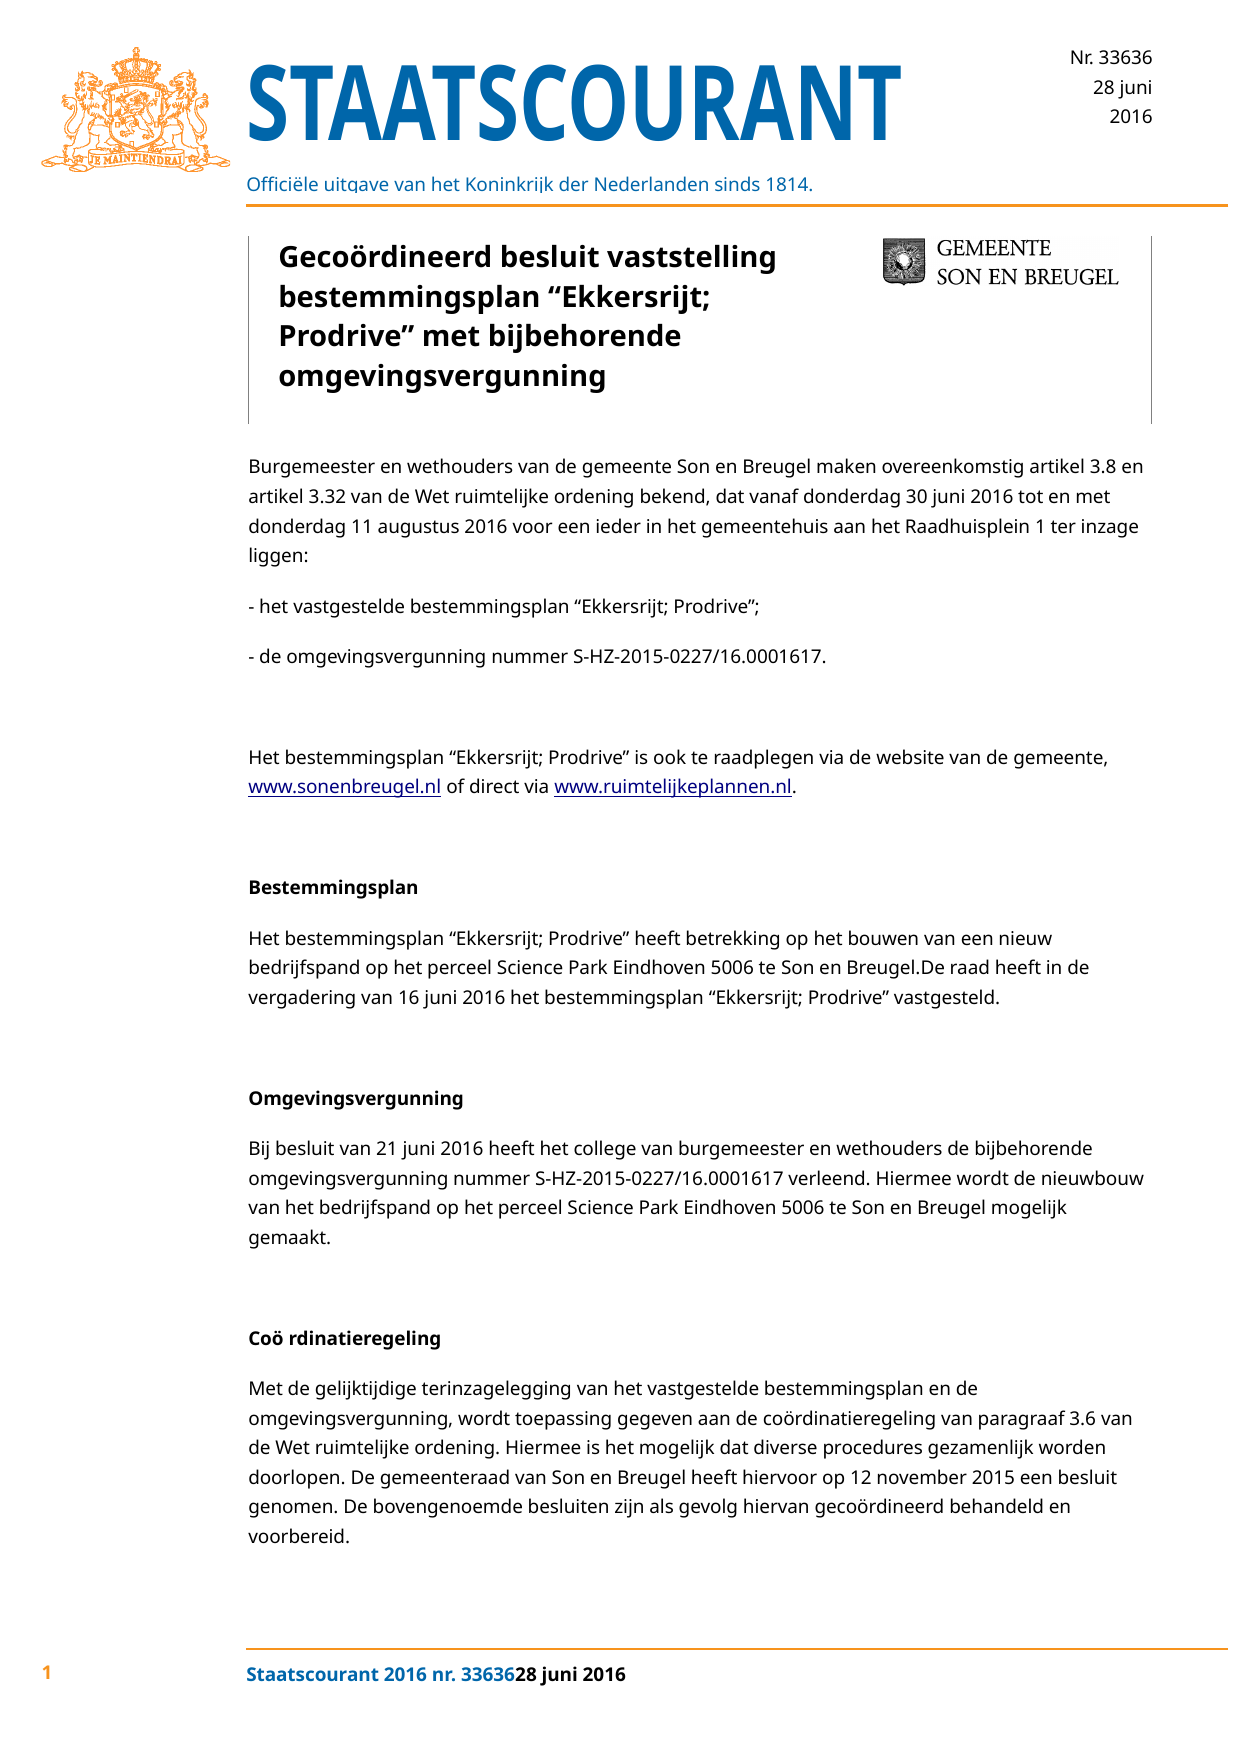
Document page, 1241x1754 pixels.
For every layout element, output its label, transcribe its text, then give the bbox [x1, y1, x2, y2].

text Bestemmingsplan [248, 874, 1152, 900]
text Burgemeester en wethouders van de gemeente Son en Breugel maken overeenkomstig artikel 3.8 en artikel 3.32 van de Wet ruimtelijke ordening bekend, dat vanaf donderdag 30 juni 2016 tot en met donderdag 11 augustus 2016 voor een ieder in het gemeentehuis aan het Raadhuisplein 1 ter inzage liggen: [248, 454, 1152, 568]
text - de omgevingsvergunning nummer S-HZ-2015-0227/16.0001617. [248, 643, 1152, 669]
table_header Gecoördineerd besluit vaststelling bestemmingsplan “Ekkersrijt; Prodrive” met bijbehorende omgevingsvergunning [249, 236, 850, 424]
text Het bestemmingsplan “Ekkersrijt; Prodrive” is ook te raadplegen via de website van de gemeente, www.sonenbreugel.nl of direct via www.ruimtelijkeplannen.nl. [248, 744, 1152, 799]
table_header [850, 236, 1151, 424]
text Met de gelijktijdige terinzagelegging van het vastgestelde bestemmingsplan en de omgevingsvergunning, wordt toepassing gegeven aan de coördinatieregeling van paragraaf 3.6 van de Wet ruimtelijke ordening. Hiermee is het mogelijk dat diverse procedures gezamenlijk worden doorlopen. De gemeenteraad van Son en Breugel heeft hiervoor op 12 november 2015 een besluit genomen. De bovengenoemde besluiten zijn als gevolg hiervan gecoördineerd behandeld en voorbereid. [248, 1375, 1152, 1549]
text Coö rdinatieregeling [248, 1325, 1152, 1351]
text Bij besluit van 21 juni 2016 heeft het college van burgemeester en wethouders de bijbehorende omgevingsvergunning nummer S-HZ-2015-0227/16.0001617 verleend. Hiermee wordt de nieuwbouw van het bedrijfspand op het perceel Science Park Eindhoven 5006 te Son en Breugel mogelijk gemaakt. [248, 1135, 1152, 1250]
text Omgevingsvergunning [248, 1085, 1152, 1111]
picture [882, 236, 1119, 286]
text - het vastgestelde bestemmingsplan “Ekkersrijt; Prodrive”; [248, 593, 1152, 618]
picture [41, 47, 231, 172]
text Het bestemmingsplan “Ekkersrijt; Prodrive” heeft betrekking op het bouwen van een nieuw bedrijfspand op het perceel Science Park Eindhoven 5006 te Son en Breugel.De raad heeft in de vergadering van 16 juni 2016 het bestemmingsplan “Ekkersrijt; Prodrive” vastgesteld. [248, 925, 1152, 1010]
